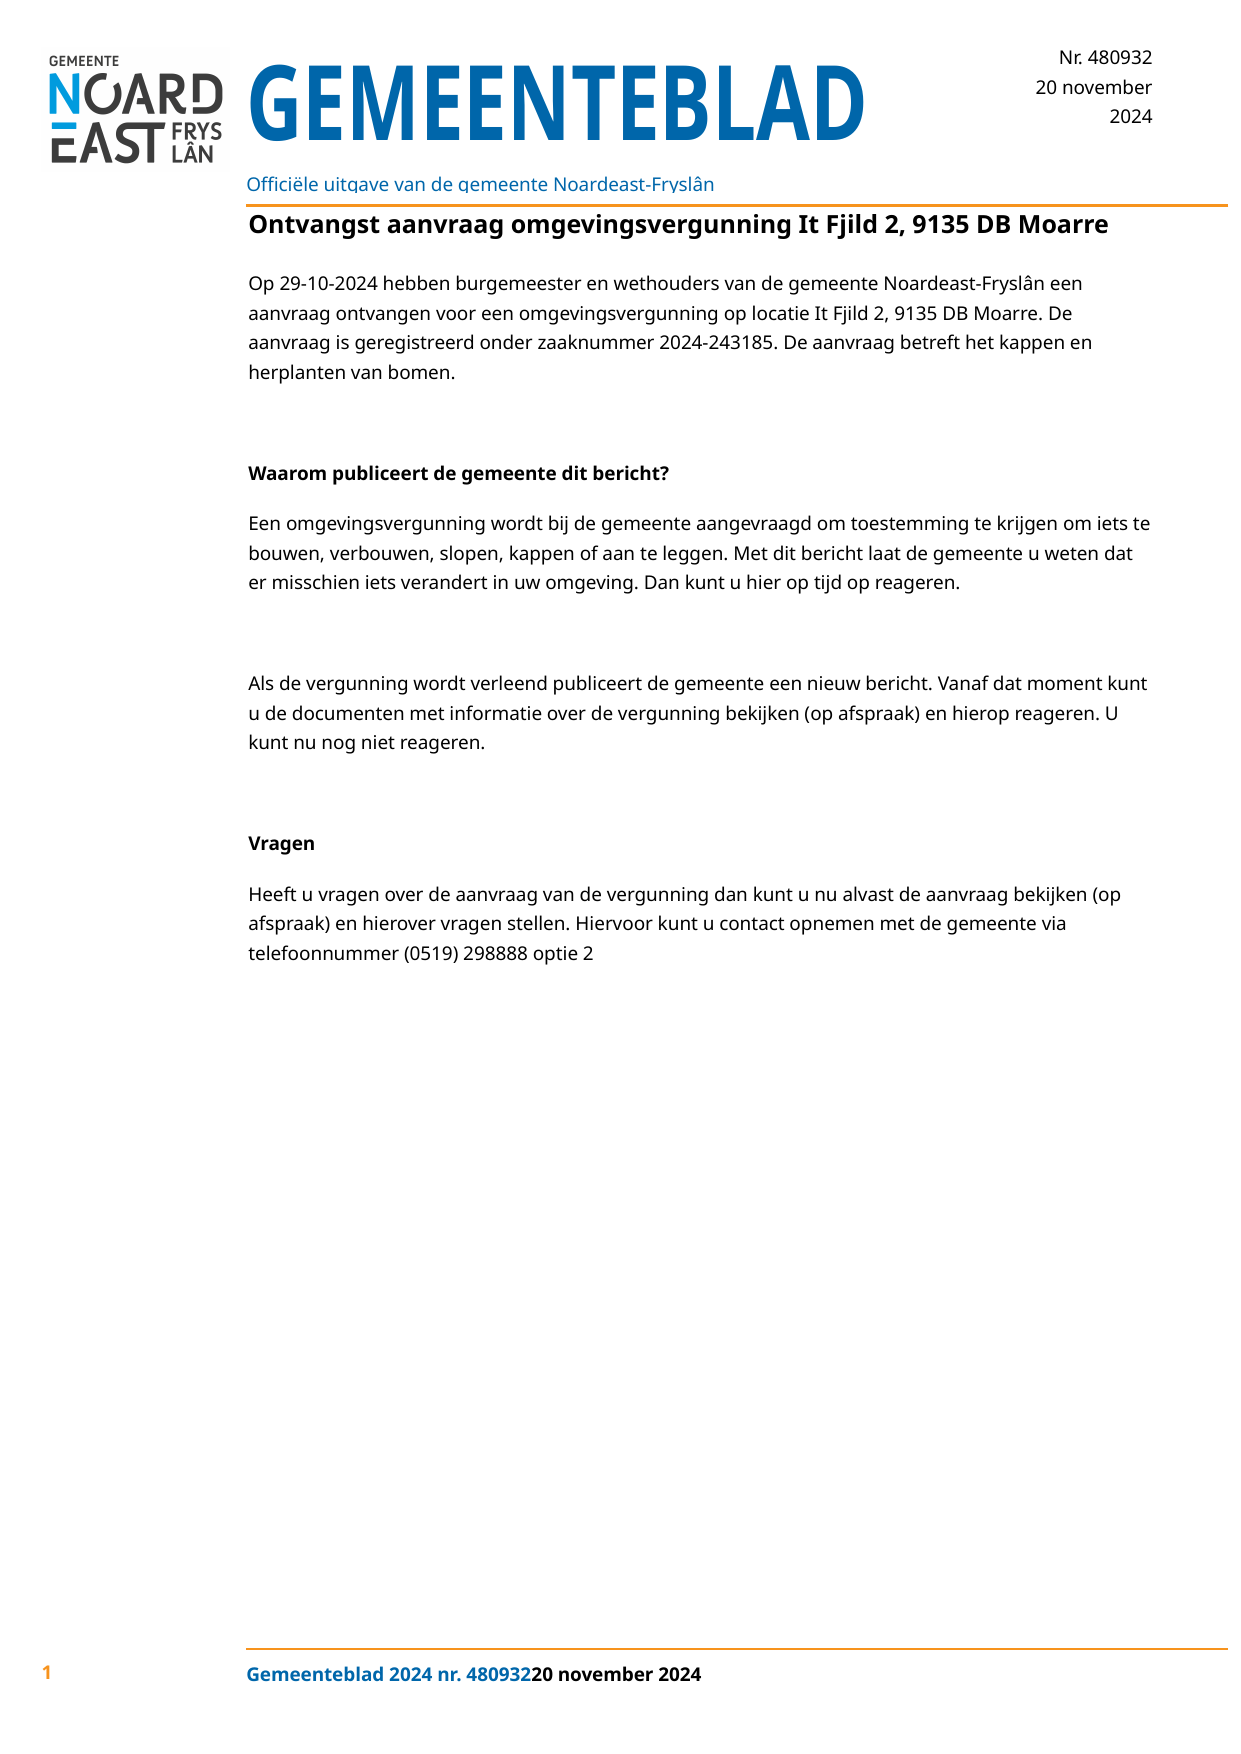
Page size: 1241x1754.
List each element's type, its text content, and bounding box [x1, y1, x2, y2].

text Een omgevingsvergunning wordt bij de gemeente aangevraagd om toestemming te krijgen om iets te bouwen, verbouwen, slopen, kappen of aan te leggen. Met dit bericht laat de gemeente u weten dat er misschien iets verandert in uw omgeving. Dan kunt u hier op tijd op reageren. [248, 510, 1152, 595]
text Op 29-10-2024 hebben burgemeester en wethouders van de gemeente Noardeast-Fryslân een aanvraag ontvangen voor een omgevingsvergunning op locatie It Fjild 2, 9135 DB Moarre. De aanvraag is geregistreerd onder zaaknummer 2024-243185. De aanvraag betreft het kappen en herplanten van bomen. [248, 270, 1152, 385]
text Waarom publiceert de gemeente dit bericht? [248, 460, 1152, 486]
text Ontvangst aanvraag omgevingsvergunning It Fjild 2, 9135 DB Moarre [248, 207, 1152, 241]
text Als de vergunning wordt verleend publiceert de gemeente een nieuw bericht. Vanaf dat moment kunt u de documenten met informatie over de vergunning bekijken (op afspraak) en hierop reageren. U kunt nu nog niet reageren. [248, 670, 1152, 755]
picture [41, 47, 231, 172]
text Heeft u vragen over de aanvraag van de vergunning dan kunt u nu alvast de aanvraag bekijken (op afspraak) en hierover vragen stellen. Hiervoor kunt u contact opnemen met de gemeente via telefoonnummer (0519) 298888 optie 2 [248, 881, 1152, 966]
text Vragen [248, 830, 1152, 856]
